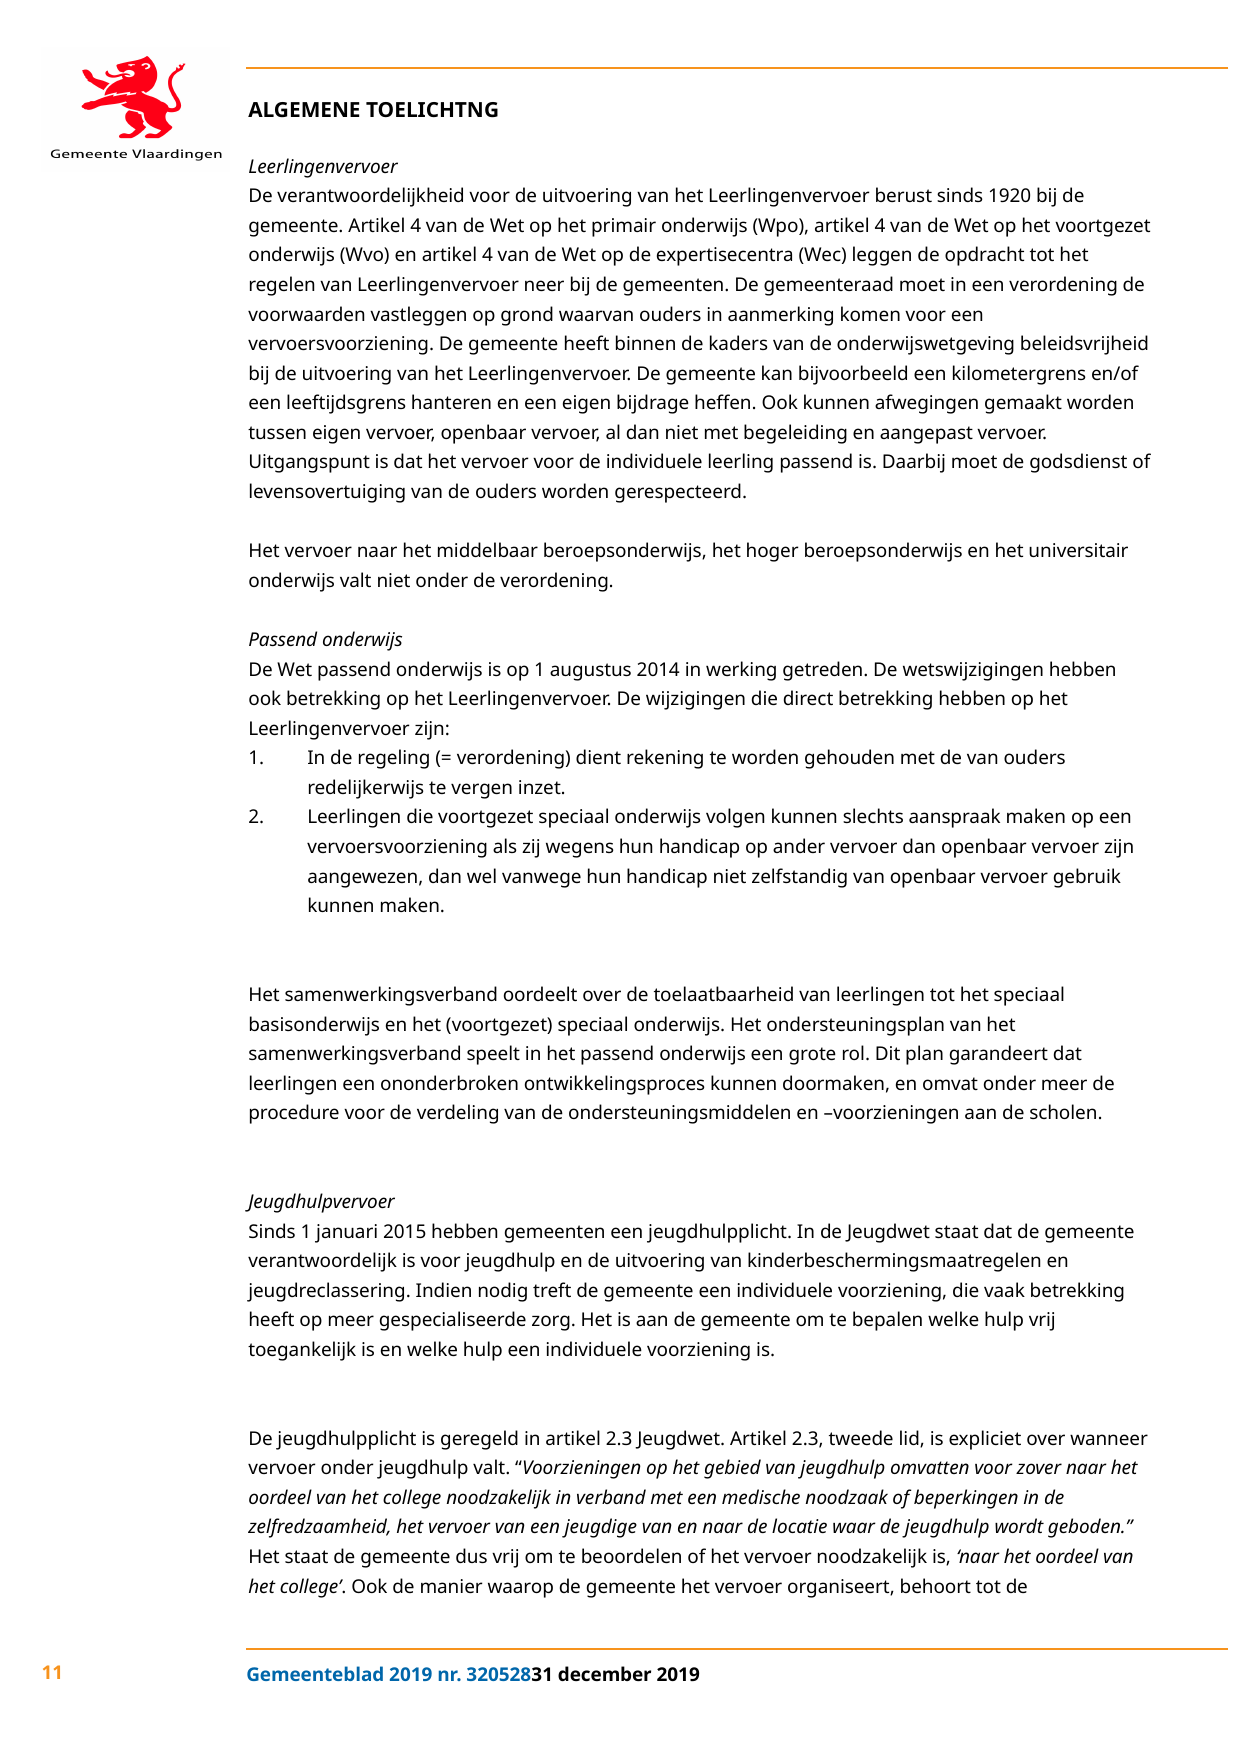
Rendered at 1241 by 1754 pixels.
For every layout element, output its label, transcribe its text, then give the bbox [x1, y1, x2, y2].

list In de regeling (= verordening) dient rekening te worden gehouden met de van ouders redelijkerwijs te vergen inzet. [248, 744, 1152, 800]
text De verantwoordelijkheid voor de uitvoering van het Leerlingenvervoer berust sinds 1920 bij de gemeente. Artikel 4 van de Wet op het primair onderwijs (Wpo), artikel 4 van de Wet op het voortgezet onderwijs (Wvo) en artikel 4 van de Wet op de expertisecentra (Wec) leggen de opdracht tot het regelen van Leerlingenvervoer neer bij de gemeenten. De gemeenteraad moet in een verordening de voorwaarden vastleggen op grond waarvan ouders in aanmerking komen voor een vervoersvoorziening. De gemeente heeft binnen de kaders van de onderwijswetgeving beleidsvrijheid bij de uitvoering van het Leerlingenvervoer. De gemeente kan bijvoorbeeld een kilometergrens en/of een leeftijdsgrens hanteren en een eigen bijdrage heffen. Ook kunnen afwegingen gemaakt worden tussen eigen vervoer, openbaar vervoer, al dan niet met begeleiding en aangepast vervoer. Uitgangspunt is dat het vervoer voor de individuele leerling passend is. Daarbij moet de godsdienst of levensovertuiging van de ouders worden gerespecteerd. [248, 182, 1152, 504]
text De Wet passend onderwijs is op 1 augustus 2014 in werking getreden. De wetswijzigingen hebben ook betrekking op het Leerlingenvervoer. De wijzigingen die direct betrekking hebben op het Leerlingenvervoer zijn: [248, 656, 1152, 741]
list Leerlingen die voortgezet speciaal onderwijs volgen kunnen slechts aanspraak maken op een vervoersvoorziening als zij wegens hun handicap op ander vervoer dan openbaar vervoer zijn aangewezen, dan wel vanwege hun handicap niet zelfstandig van openbaar vervoer gebruik kunnen maken. [248, 804, 1152, 918]
text Jeugdhulpvervoer [248, 1188, 1152, 1214]
text Het samenwerkingsverband oordeelt over de toelaatbaarheid van leerlingen tot het speciaal basisonderwijs en het (voortgezet) speciaal onderwijs. Het ondersteuningsplan van het samenwerkingsverband speelt in het passend onderwijs een grote rol. Dit plan garandeert dat leerlingen een ononderbroken ontwikkelingsproces kunnen doormaken, en omvat onder meer de procedure voor de verdeling van de ondersteuningsmiddelen en –voorzieningen aan de scholen. [248, 981, 1152, 1125]
text Het vervoer naar het middelbaar beroepsonderwijs, het hoger beroepsonderwijs en het universitair onderwijs valt niet onder de verordening. [248, 537, 1152, 593]
text Leerlingenvervoer [248, 153, 1152, 179]
text ALGEMENE TOELICHTNG [248, 95, 1152, 123]
text Passend onderwijs [248, 626, 1152, 652]
picture [41, 47, 231, 172]
text De jeugdhulpplicht is geregeld in artikel 2.3 Jeugdwet. Artikel 2.3, tweede lid, is expliciet over wanneer vervoer onder jeugdhulp valt. “Voorzieningen op het gebied van jeugdhulp omvatten voor zover naar het oordeel van het college noodzakelijk in verband met een medische noodzaak of beperkingen in de zelfredzaamheid, het vervoer van een jeugdige van en naar de locatie waar de jeugdhulp wordt geboden.” Het staat de gemeente dus vrij om te beoordelen of het vervoer noodzakelijk is, ‘naar het oordeel van het college’. Ook de manier waarop de gemeente het vervoer organiseert, behoort tot de [248, 1425, 1152, 1599]
text Sinds 1 januari 2015 hebben gemeenten een jeugdhulpplicht. In de Jeugdwet staat dat de gemeente verantwoordelijk is voor jeugdhulp en de uitvoering van kinderbeschermingsmaatregelen en jeugdreclassering. Indien nodig treft de gemeente een individuele voorziening, die vaak betrekking heeft op meer gespecialiseerde zorg. Het is aan de gemeente om te bepalen welke hulp vrij toegankelijk is en welke hulp een individuele voorziening is. [248, 1218, 1152, 1362]
